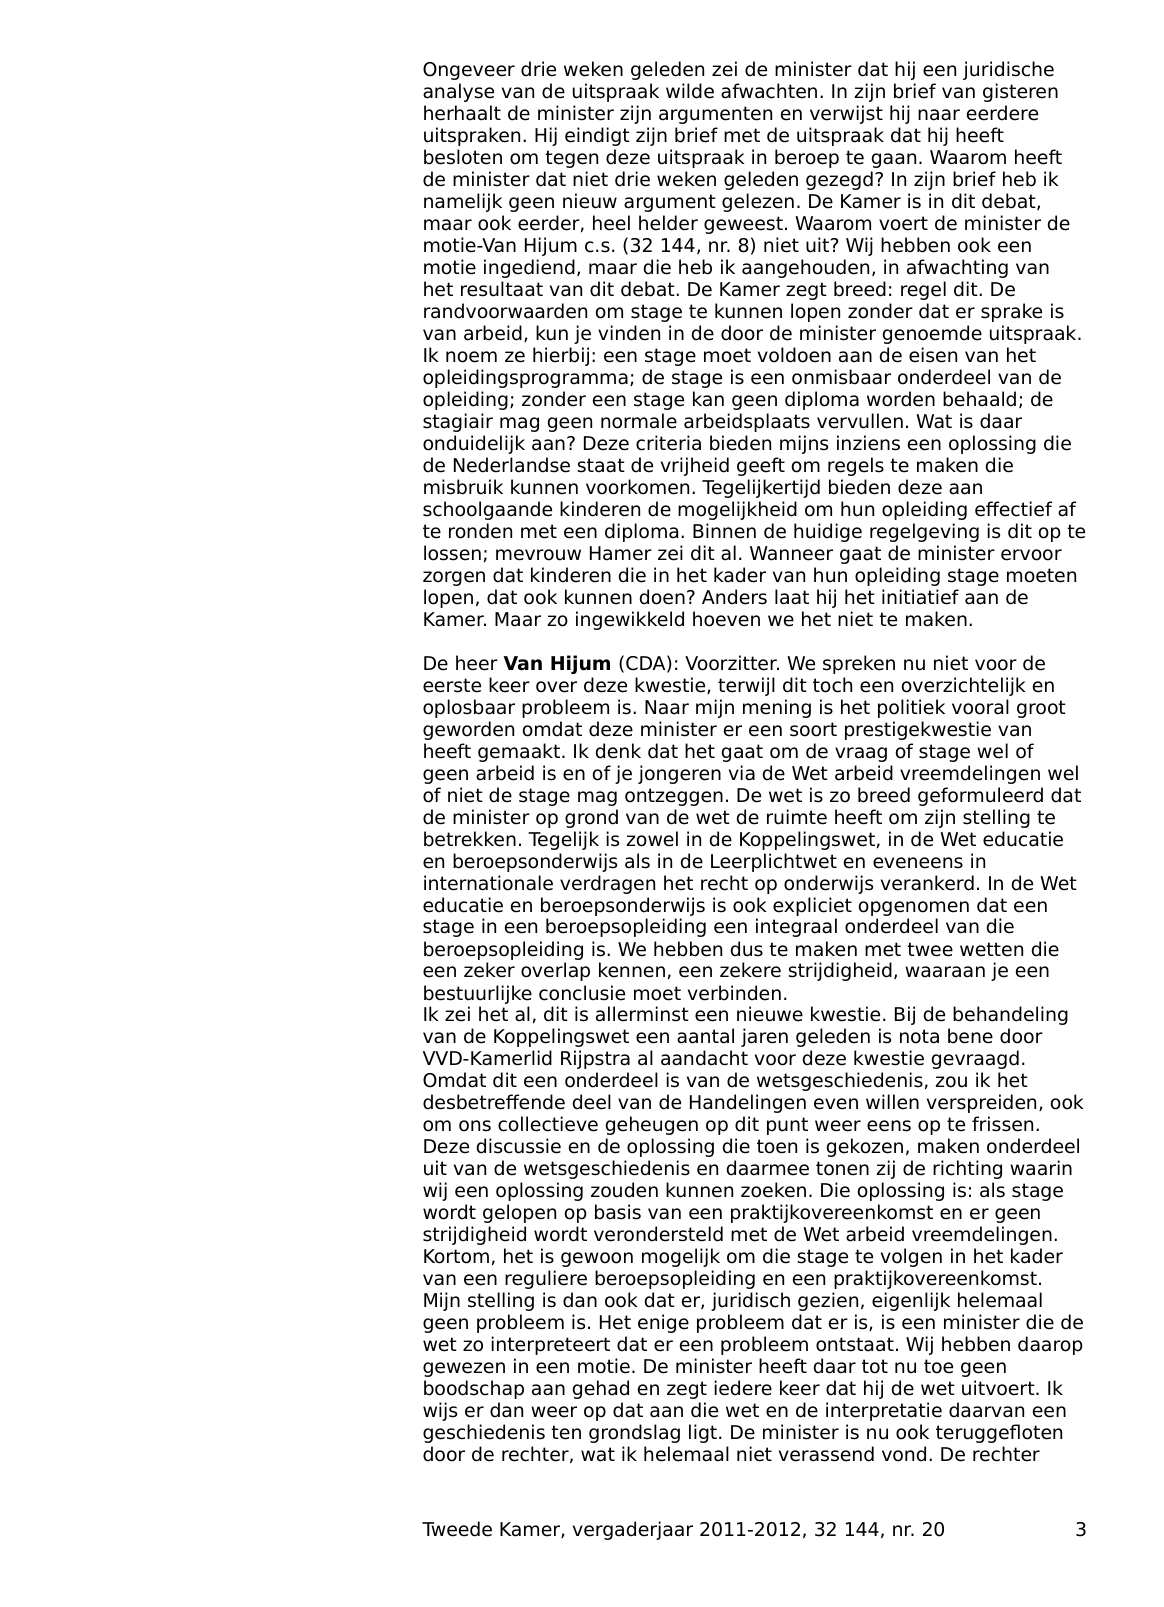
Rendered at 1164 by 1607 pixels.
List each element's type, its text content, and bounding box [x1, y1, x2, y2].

text Ik zei het al, dit is allerminst een nieuwe kwestie. Bij de behandeling van de Koppelingswet een aantal jaren geleden is nota bene door VVD-Kamerlid Rijpstra al aandacht voor deze kwestie gevraagd. Omdat dit een onderdeel is van de wetsgeschiedenis, zou ik het desbetreffende deel van de Handelingen even willen verspreiden, ook om ons collectieve geheugen op dit punt weer eens op te frissen. Deze discussie en de oplossing die toen is gekozen, maken onderdeel uit van de wetsgeschiedenis en daarmee tonen zij de richting waarin wij een oplossing zouden kunnen zoeken. Die oplossing is: als stage wordt gelopen op basis van een praktijkovereenkomst en er geen strijdigheid wordt verondersteld met de Wet arbeid vreemdelingen. Kortom, het is gewoon mogelijk om die stage te volgen in het kader van een reguliere beroepsopleiding en een praktijkovereenkomst. Mijn stelling is dan ook dat er, juridisch gezien, eigenlijk helemaal geen probleem is. Het enige probleem dat er is, is een minister die de wet zo interpreteert dat er een probleem ontstaat. Wij hebben daarop gewezen in een motie. De minister heeft daar tot nu toe geen boodschap aan gehad en zegt iedere keer dat hij de wet uitvoert. Ik wijs er dan weer op dat aan die wet en de interpretatie daarvan een geschiedenis ten grondslag ligt. De minister is nu ook teruggefloten door de rechter, wat ik helemaal niet verassend vond. De rechter [422, 1004, 1087, 1466]
text De heer Van Hijum (CDA): Voorzitter. We spreken nu niet voor de eerste keer over deze kwestie, terwijl dit toch een overzichtelijk en oplosbaar probleem is. Naar mijn mening is het politiek vooral groot geworden omdat deze minister er een soort prestigekwestie van heeft gemaakt. Ik denk dat het gaat om de vraag of stage wel of geen arbeid is en of je jongeren via de Wet arbeid vreemdelingen wel of niet de stage mag ontzeggen. De wet is zo breed geformuleerd dat de minister op grond van de wet de ruimte heeft om zijn stelling te betrekken. Tegelijk is zowel in de Koppelingswet, in de Wet educatie en beroepsonderwijs als in de Leerplichtwet en eveneens in internationale verdragen het recht op onderwijs verankerd. In de Wet educatie en beroepsonderwijs is ook expliciet opgenomen dat een stage in een beroepsopleiding een integraal onderdeel van die beroepsopleiding is. We hebben dus te maken met twee wetten die een zeker overlap kennen, een zekere strijdigheid, waaraan je een bestuurlijke conclusie moet verbinden. [422, 653, 1087, 1004]
text Ongeveer drie weken geleden zei de minister dat hij een juridische analyse van de uitspraak wilde afwachten. In zijn brief van gisteren herhaalt de minister zijn argumenten en verwijst hij naar eerdere uitspraken. Hij eindigt zijn brief met de uitspraak dat hij heeft besloten om tegen deze uitspraak in beroep te gaan. Waarom heeft de minister dat niet drie weken geleden gezegd? In zijn brief heb ik namelijk geen nieuw argument gelezen. De Kamer is in dit debat, maar ook eerder, heel helder geweest. Waarom voert de minister de motie-Van Hijum c.s. (32 144, nr. 8) niet uit? Wij hebben ook een motie ingediend, maar die heb ik aangehouden, in afwachting van het resultaat van dit debat. De Kamer zegt breed: regel dit. De randvoorwaarden om stage te kunnen lopen zonder dat er sprake is van arbeid, kun je vinden in de door de minister genoemde uitspraak. Ik noem ze hierbij: een stage moet voldoen aan de eisen van het opleidingsprogramma; de stage is een onmisbaar onderdeel van de opleiding; zonder een stage kan geen diploma worden behaald; de stagiair mag geen normale arbeidsplaats vervullen. Wat is daar onduidelijk aan? Deze criteria bieden mijns inziens een oplossing die de Nederlandse staat de vrijheid geeft om regels te maken die misbruik kunnen voorkomen. Tegelijkertijd bieden deze aan schoolgaande kinderen de mogelijkheid om hun opleiding effectief af te ronden met een diploma. Binnen de huidige regelgeving is dit op te lossen; mevrouw Hamer zei dit al. Wanneer gaat de minister ervoor zorgen dat kinderen die in het kader van hun opleiding stage moeten lopen, dat ook kunnen doen? Anders laat hij het initiatief aan de Kamer. Maar zo ingewikkeld hoeven we het niet te maken. [422, 59, 1087, 631]
